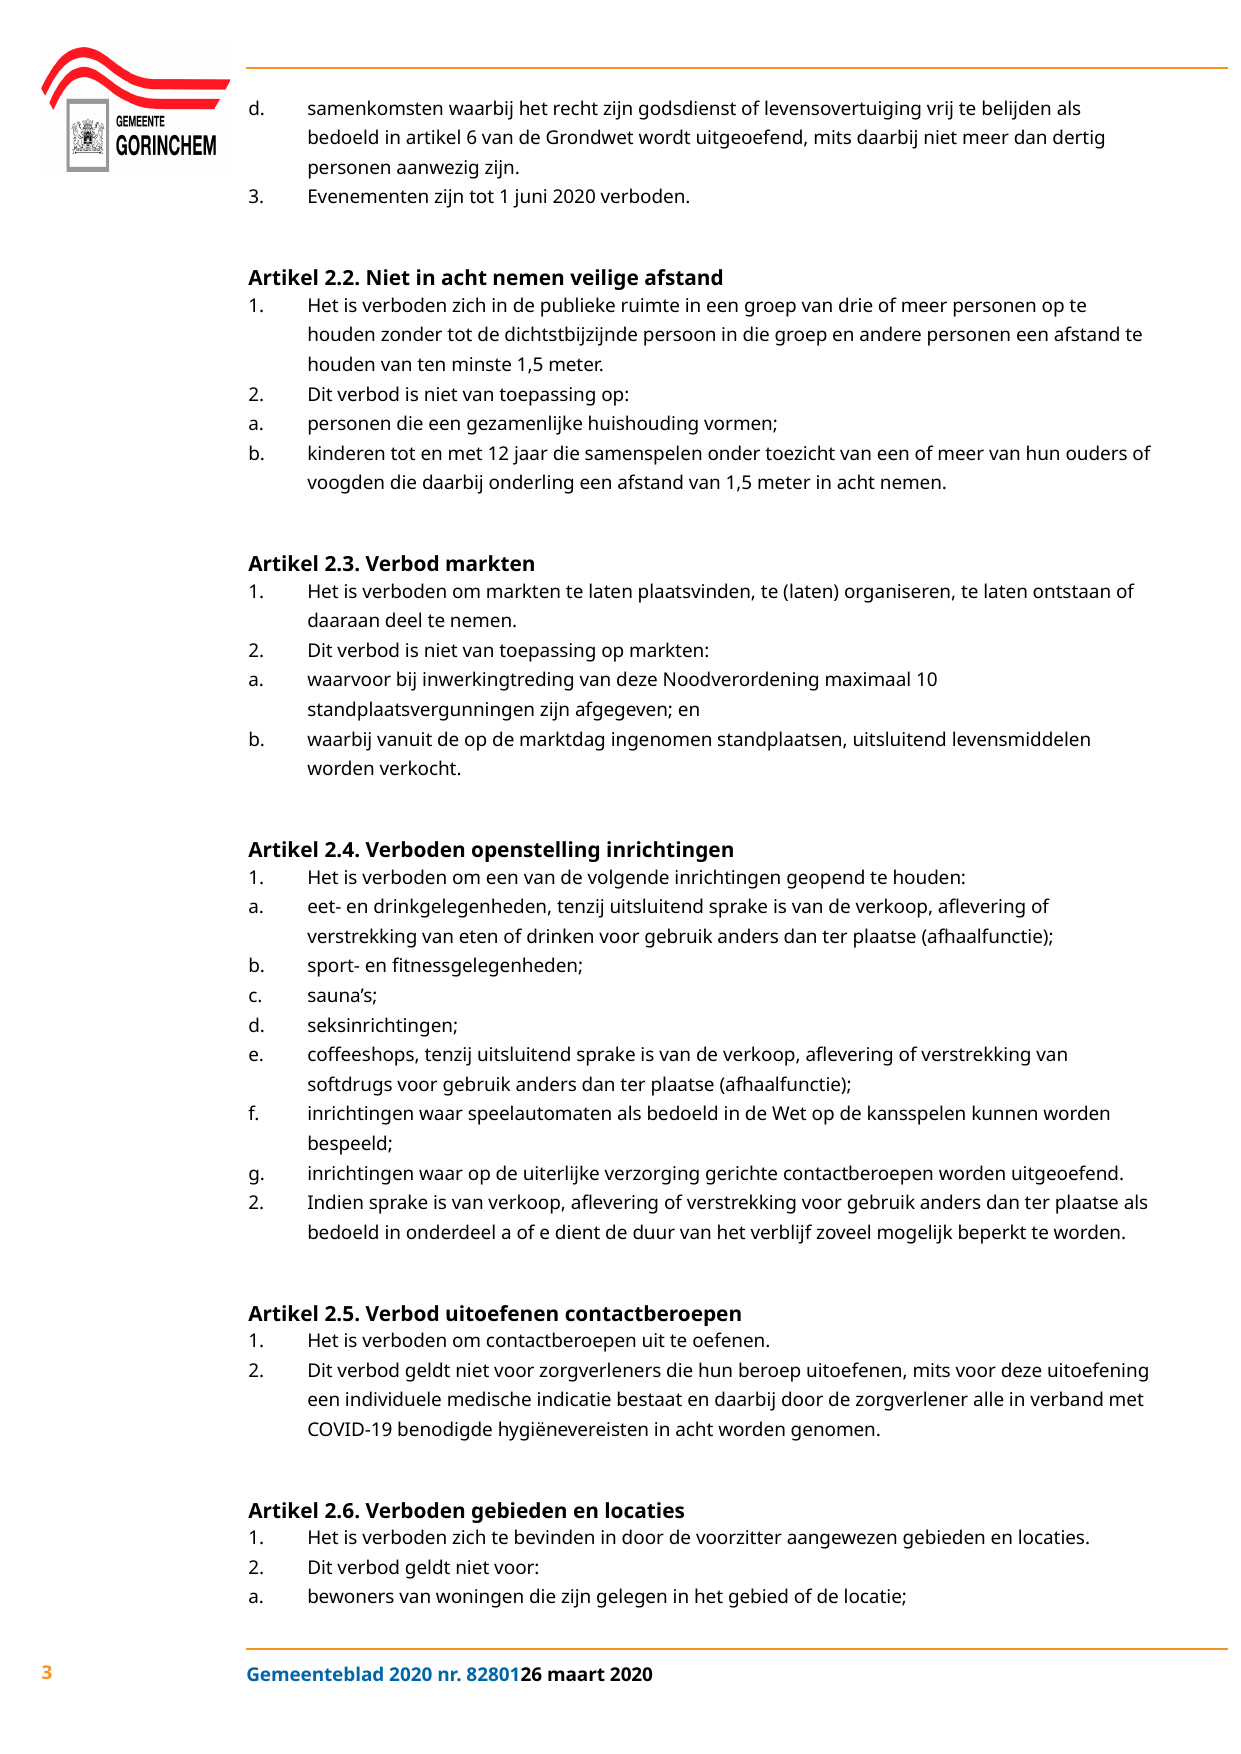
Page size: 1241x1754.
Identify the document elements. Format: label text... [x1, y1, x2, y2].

picture [41, 47, 231, 172]
list Dit verbod is niet van toepassing op: [248, 381, 1152, 406]
text Artikel 2.5. Verbod uitoefenen contactberoepen [248, 1299, 1152, 1327]
list Het is verboden om contactberoepen uit te oefenen. [248, 1327, 1152, 1353]
list Het is verboden om een van de volgende inrichtingen geopend te houden: [248, 864, 1152, 889]
text Artikel 2.6. Verboden gebieden en locaties [248, 1496, 1152, 1524]
list personen die een gezamenlijke huishouding vormen; [248, 410, 1152, 436]
list sauna’s; [248, 982, 1152, 1008]
list Dit verbod geldt niet voor zorgverleners die hun beroep uitoefenen, mits voor deze uitoefening een individuele medische indicatie bestaat en daarbij door de zorgverlener alle in verband met COVID-19 benodigde hygiënevereisten in acht worden genomen. [248, 1357, 1152, 1442]
list seksinrichtingen; [248, 1012, 1152, 1037]
list Indien sprake is van verkoop, aflevering of verstrekking voor gebruik anders dan ter plaatse als bedoeld in onderdeel a of e dient de duur van het verblijf zoveel mogelijk beperkt te worden. [248, 1189, 1152, 1244]
list Het is verboden zich in de publieke ruimte in een groep van drie of meer personen op te houden zonder tot de dichtstbijzijnde persoon in die groep en andere personen een afstand te houden van ten minste 1,5 meter. [248, 292, 1152, 377]
list Dit verbod geldt niet voor: [248, 1554, 1152, 1580]
text Artikel 2.2. Niet in acht nemen veilige afstand [248, 263, 1152, 292]
list Het is verboden om markten te laten plaatsvinden, te (laten) organiseren, te laten ontstaan of daaraan deel te nemen. [248, 578, 1152, 633]
list sport- en fitnessgelegenheden; [248, 953, 1152, 978]
list samenkomsten waarbij het recht zijn godsdienst of levensovertuiging vrij te belijden als bedoeld in artikel 6 van de Grondwet wordt uitgeoefend, mits daarbij niet meer dan dertig personen aanwezig zijn. [248, 95, 1152, 180]
list waarvoor bij inwerkingtreding van deze Noodverordening maximaal 10 standplaatsvergunningen zijn afgegeven; en [248, 667, 1152, 722]
list coffeeshops, tenzij uitsluitend sprake is van de verkoop, aflevering of verstrekking van softdrugs voor gebruik anders dan ter plaatse (afhaalfunctie); [248, 1041, 1152, 1097]
list kinderen tot en met 12 jaar die samenspelen onder toezicht van een of meer van hun ouders of voogden die daarbij onderling een afstand van 1,5 meter in acht nemen. [248, 440, 1152, 495]
text Artikel 2.3. Verbod markten [248, 549, 1152, 578]
list waarbij vanuit de op de marktdag ingenomen standplaatsen, uitsluitend levensmiddelen worden verkocht. [248, 726, 1152, 781]
list inrichtingen waar speelautomaten als bedoeld in de Wet op de kansspelen kunnen worden bespeeld; [248, 1101, 1152, 1156]
list eet- en drinkgelegenheden, tenzij uitsluitend sprake is van de verkoop, aflevering of verstrekking van eten of drinken voor gebruik anders dan ter plaatse (afhaalfunctie); [248, 893, 1152, 949]
list Evenementen zijn tot 1 juni 2020 verboden. [248, 183, 1152, 209]
list Het is verboden zich te bevinden in door de voorzitter aangewezen gebieden en locaties. [248, 1524, 1152, 1550]
list inrichtingen waar op de uiterlijke verzorging gerichte contactberoepen worden uitgeoefend. [248, 1160, 1152, 1185]
list bewoners van woningen die zijn gelegen in het gebied of de locatie; [248, 1584, 1152, 1609]
text Artikel 2.4. Verboden openstelling inrichtingen [248, 835, 1152, 864]
list Dit verbod is niet van toepassing op markten: [248, 637, 1152, 663]
